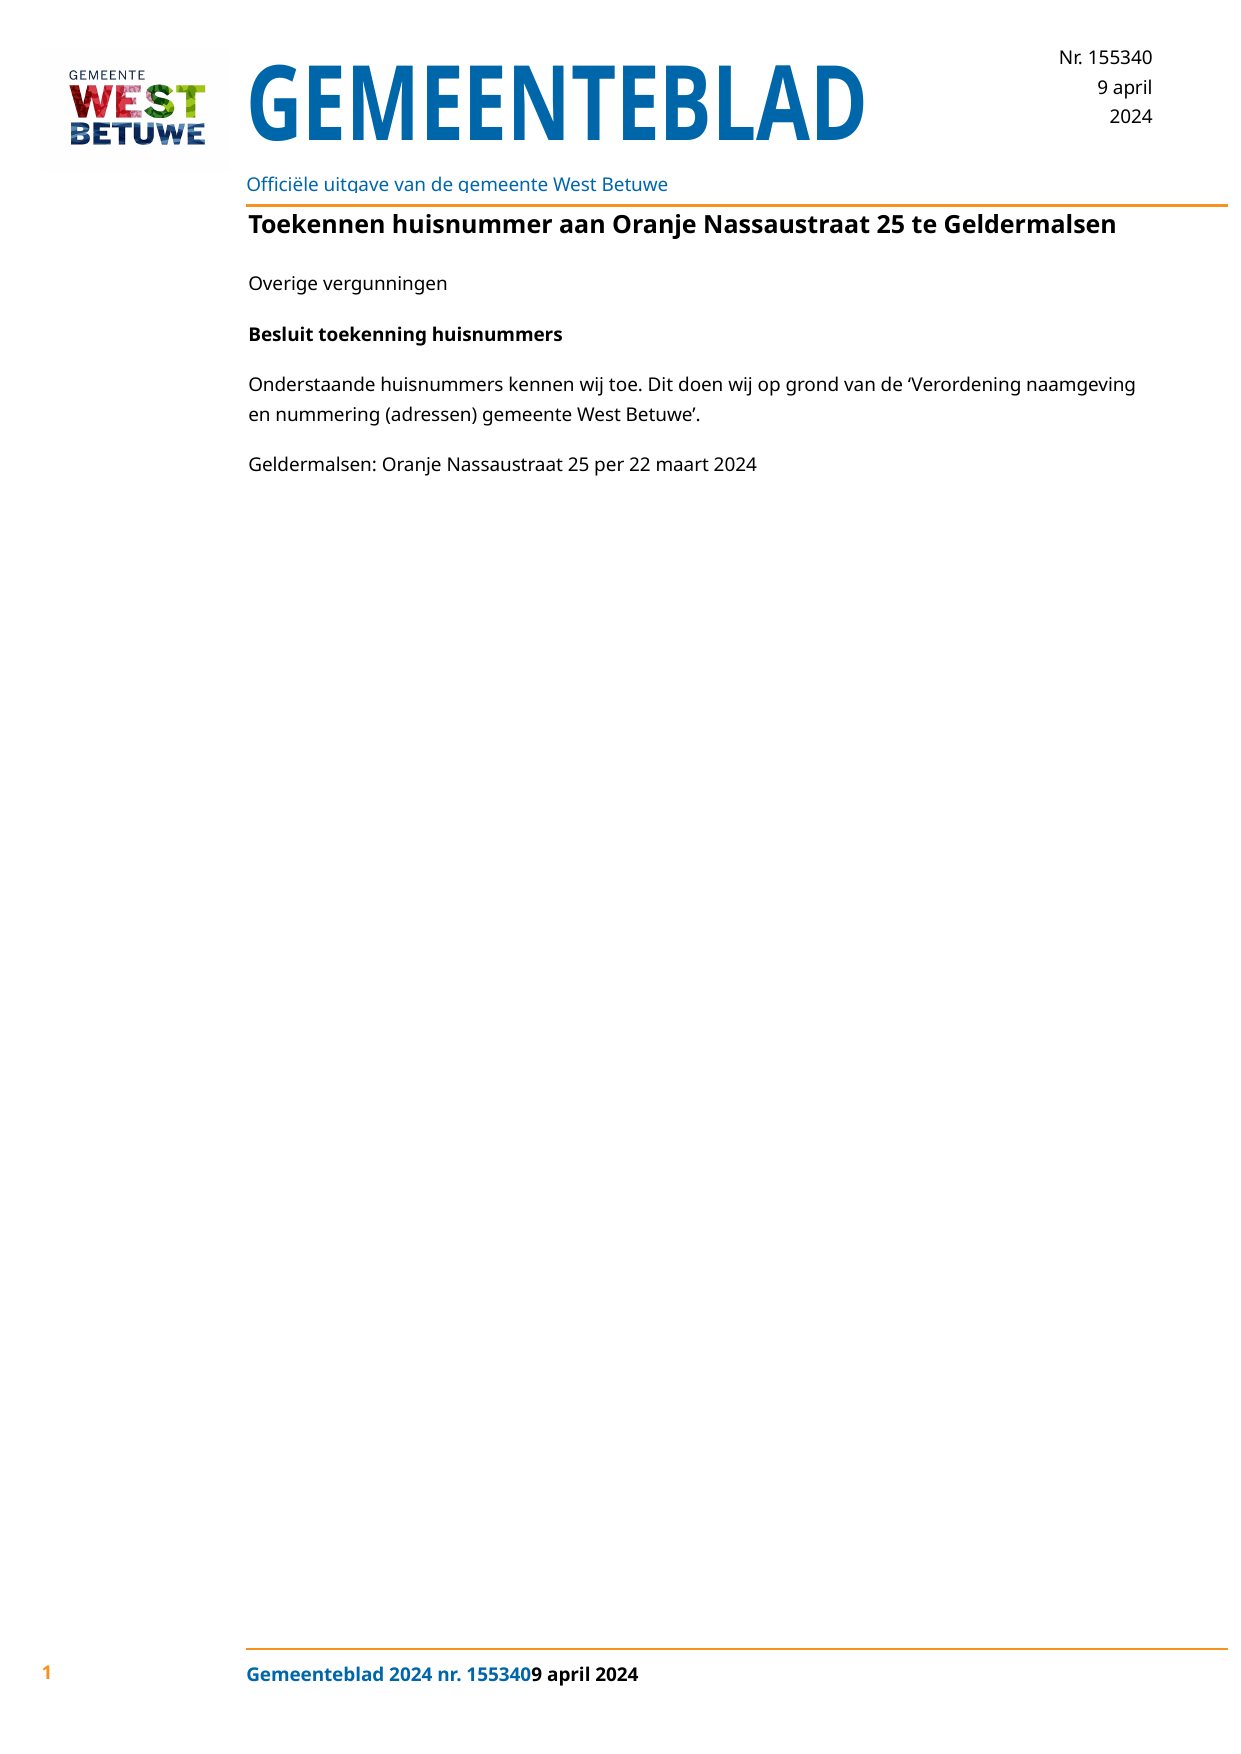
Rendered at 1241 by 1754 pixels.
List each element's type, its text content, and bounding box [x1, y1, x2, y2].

text Besluit toekenning huisnummers [248, 321, 1152, 346]
text Overige vergunningen [248, 270, 1152, 296]
picture [41, 47, 231, 172]
text Onderstaande huisnummers kennen wij toe. Dit doen wij op grond van de ‘Verordening naamgeving en nummering (adressen) gemeente West Betuwe’. [248, 371, 1152, 426]
text Toekennen huisnummer aan Oranje Nassaustraat 25 te Geldermalsen [248, 207, 1152, 241]
text Geldermalsen: Oranje Nassaustraat 25 per 22 maart 2024 [248, 451, 1152, 477]
